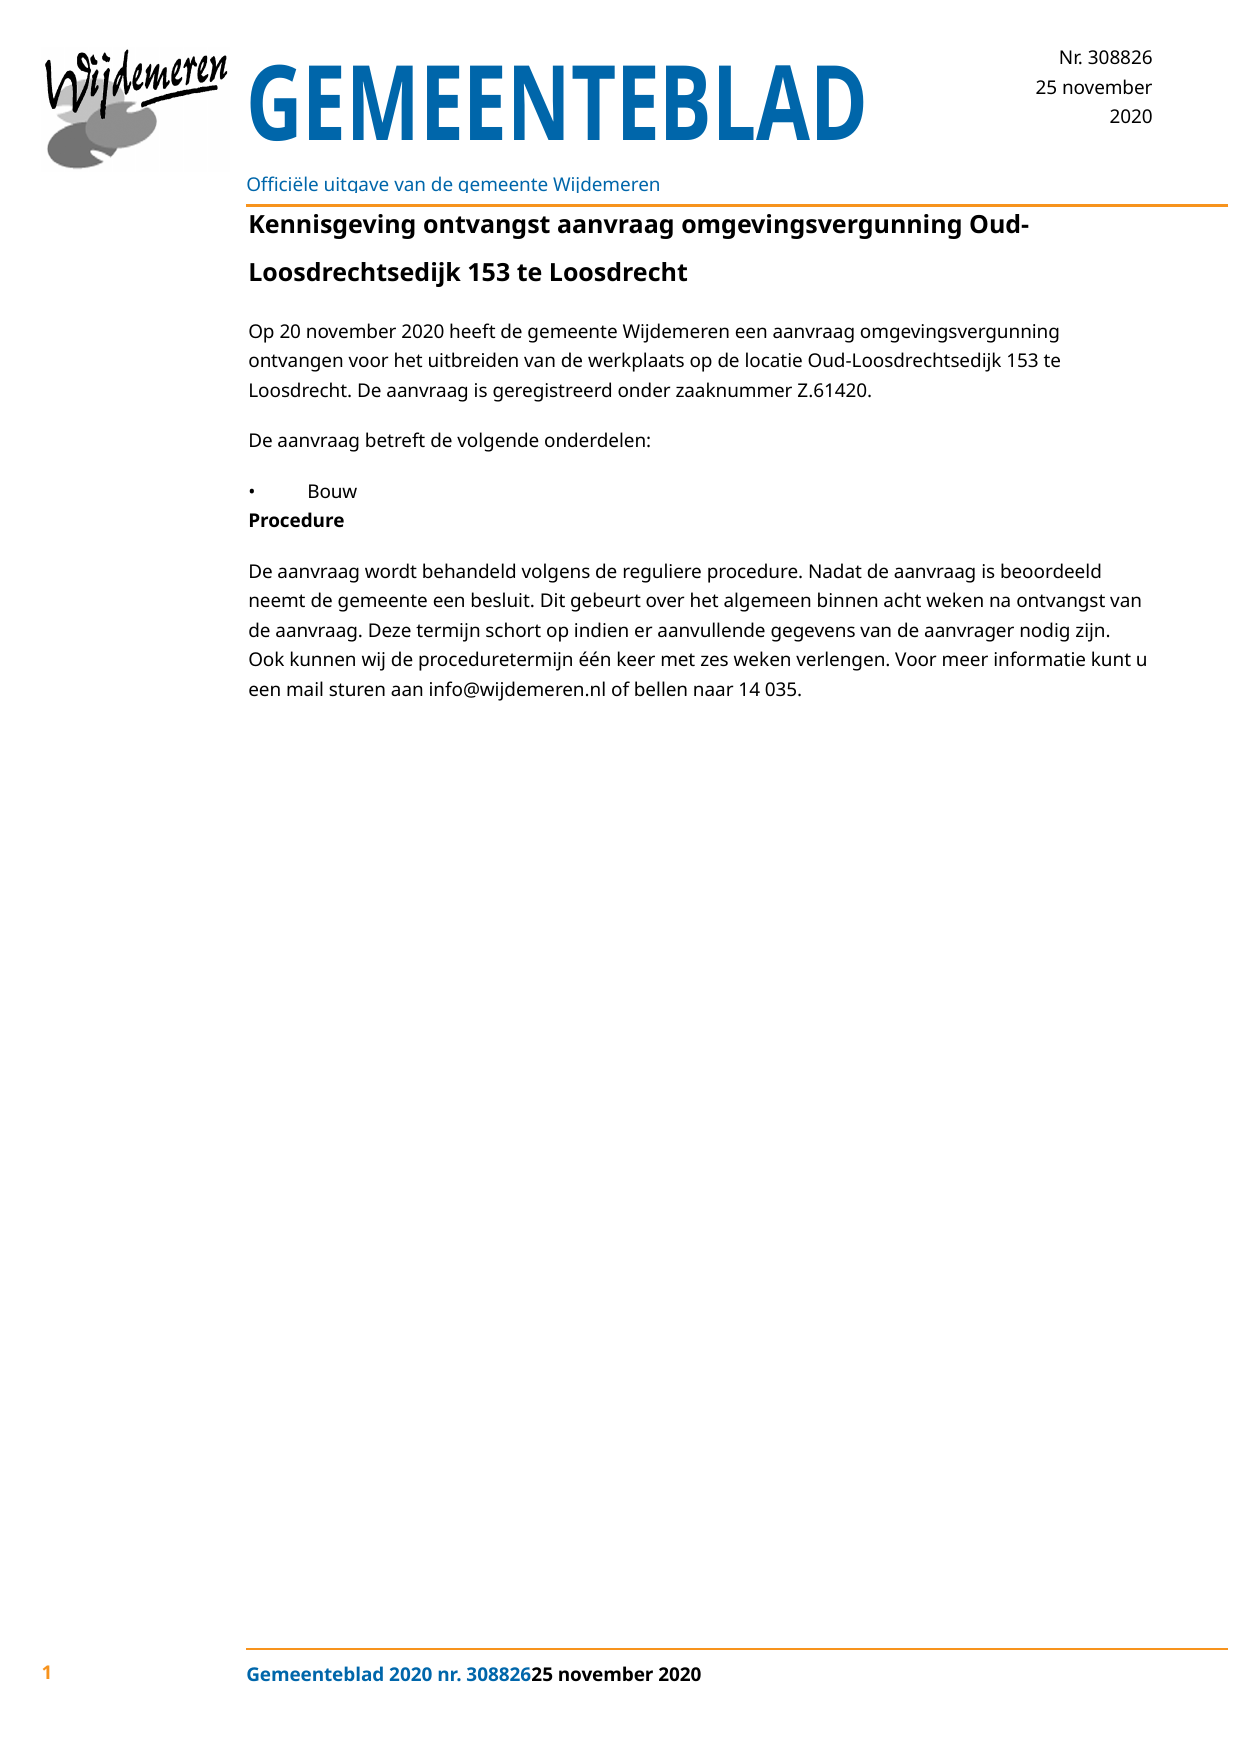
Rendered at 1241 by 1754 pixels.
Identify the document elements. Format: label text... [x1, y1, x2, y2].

picture [41, 47, 231, 172]
text De aanvraag betreft de volgende onderdelen: [248, 427, 1152, 453]
text Kennisgeving ontvangst aanvraag omgevingsvergunning Oud-Loosdrechtsedijk 153 te Loosdrecht [248, 207, 1152, 288]
list Bouw [248, 478, 1152, 504]
text De aanvraag wordt behandeld volgens de reguliere procedure. Nadat de aanvraag is beoordeeld neemt de gemeente een besluit. Dit gebeurt over het algemeen binnen acht weken na ontvangst van de aanvraag. Deze termijn schort op indien er aanvullende gegevens van de aanvrager nodig zijn. Ook kunnen wij de proceduretermijn één keer met zes weken verlengen. Voor meer informatie kunt u een mail sturen aan info@wijdemeren.nl of bellen naar 14 035. [248, 558, 1152, 702]
text Op 20 november 2020 heeft de gemeente Wijdemeren een aanvraag omgevingsvergunning ontvangen voor het uitbreiden van de werkplaats op de locatie Oud-Loosdrechtsedijk 153 te Loosdrecht. De aanvraag is geregistreerd onder zaaknummer Z.61420. [248, 318, 1152, 403]
text Procedure [248, 507, 1152, 533]
